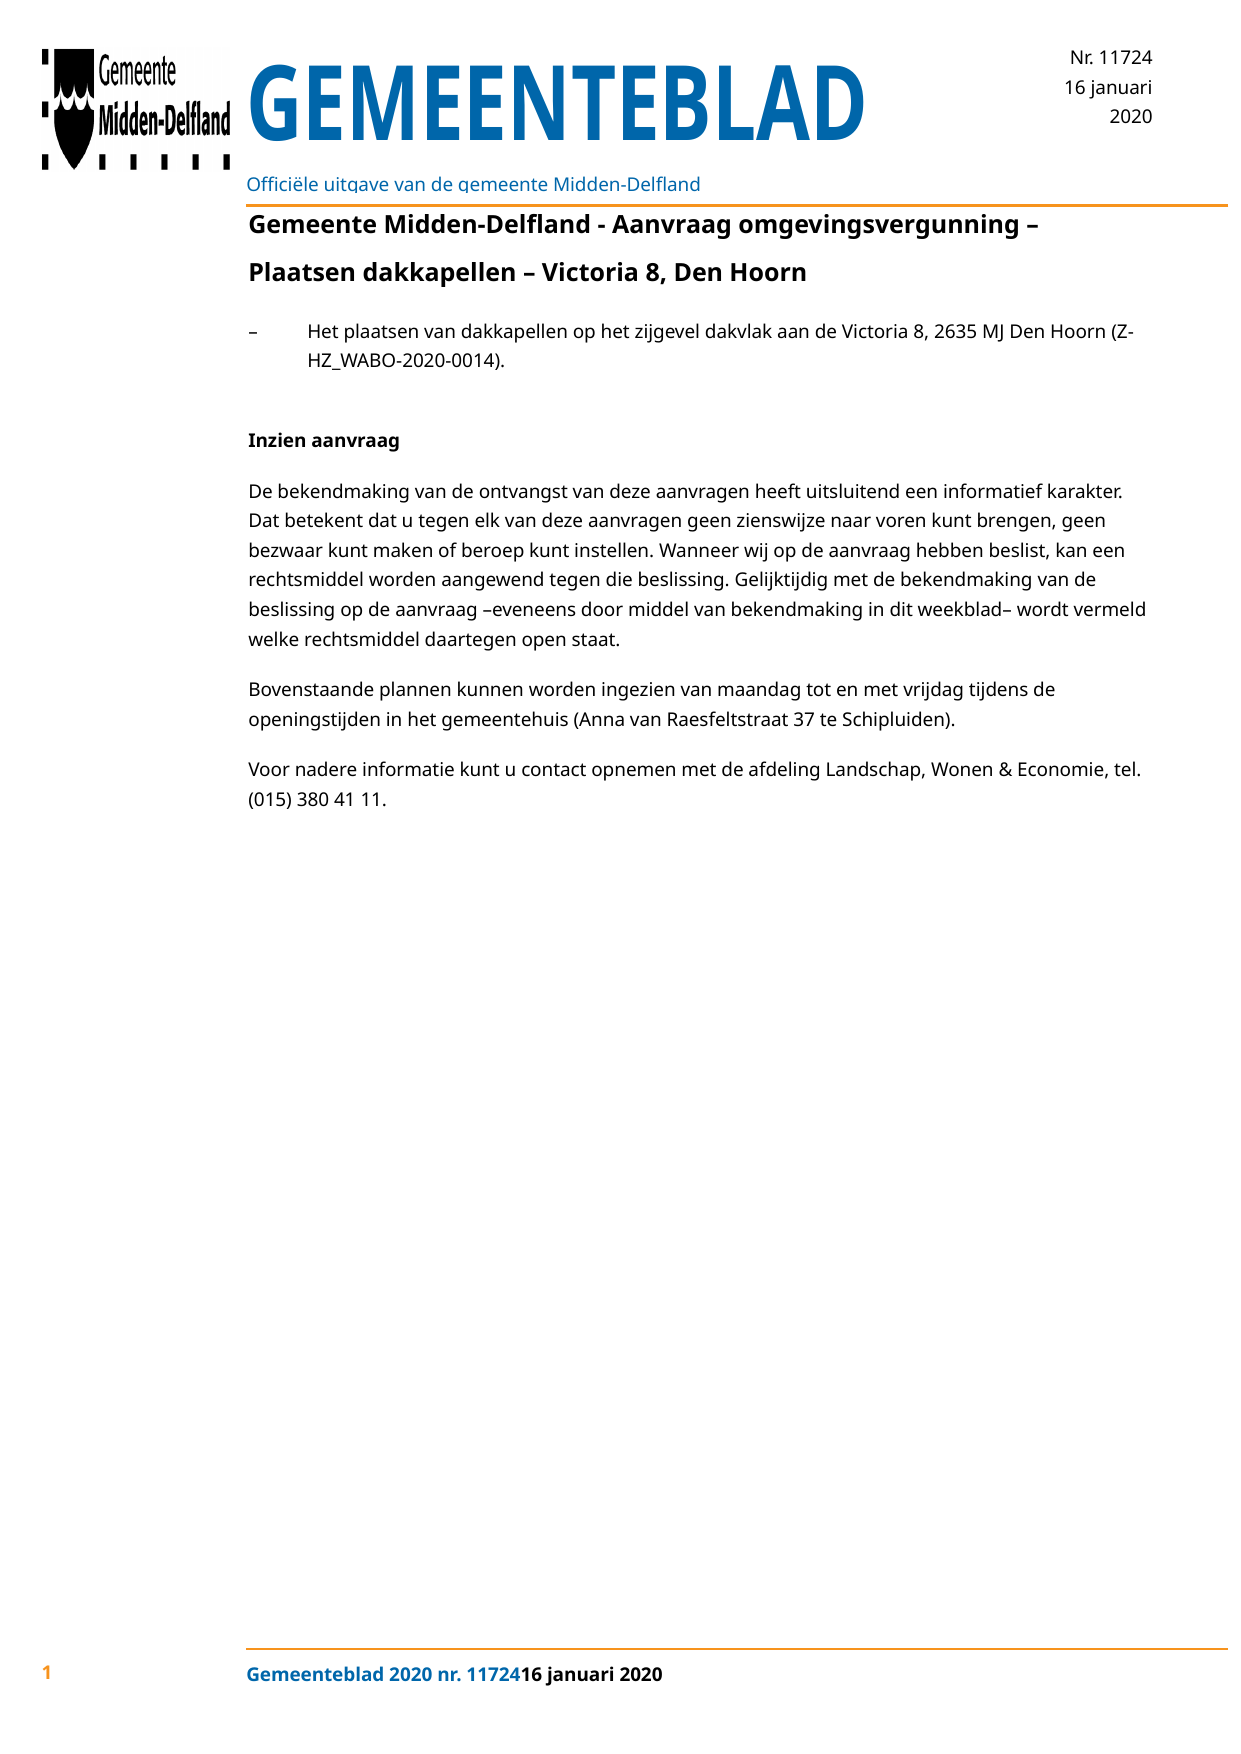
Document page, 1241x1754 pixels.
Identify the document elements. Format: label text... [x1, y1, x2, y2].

text Inzien aanvraag [248, 427, 1152, 453]
text Bovenstaande plannen kunnen worden ingezien van maandag tot en met vrijdag tijdens de openingstijden in het gemeentehuis (Anna van Raesfeltstraat 37 te Schipluiden). [248, 676, 1152, 732]
text De bekendmaking van de ontvangst van deze aanvragen heeft uitsluitend een informatief karakter. Dat betekent dat u tegen elk van deze aanvragen geen zienswijze naar voren kunt brengen, geen bezwaar kunt maken of beroep kunt instellen. Wanneer wij op de aanvraag hebben beslist, kan een rechtsmiddel worden aangewend tegen die beslissing. Gelijktijdig met de bekendmaking van de beslissing op de aanvraag –eveneens door middel van bekendmaking in dit weekblad– wordt vermeld welke rechtsmiddel daartegen open staat. [248, 478, 1152, 652]
list Het plaatsen van dakkapellen op het zijgevel dakvlak aan de Victoria 8, 2635 MJ Den Hoorn (Z-HZ_WABO-2020-0014). [248, 318, 1152, 373]
text Gemeente Midden-Delfland - Aanvraag omgevingsvergunning – Plaatsen dakkapellen – Victoria 8, Den Hoorn [248, 207, 1152, 288]
picture [41, 47, 231, 172]
text Voor nadere informatie kunt u contact opnemen met de afdeling Landschap, Wonen & Economie, tel. (015) 380 41 11. [248, 756, 1152, 812]
